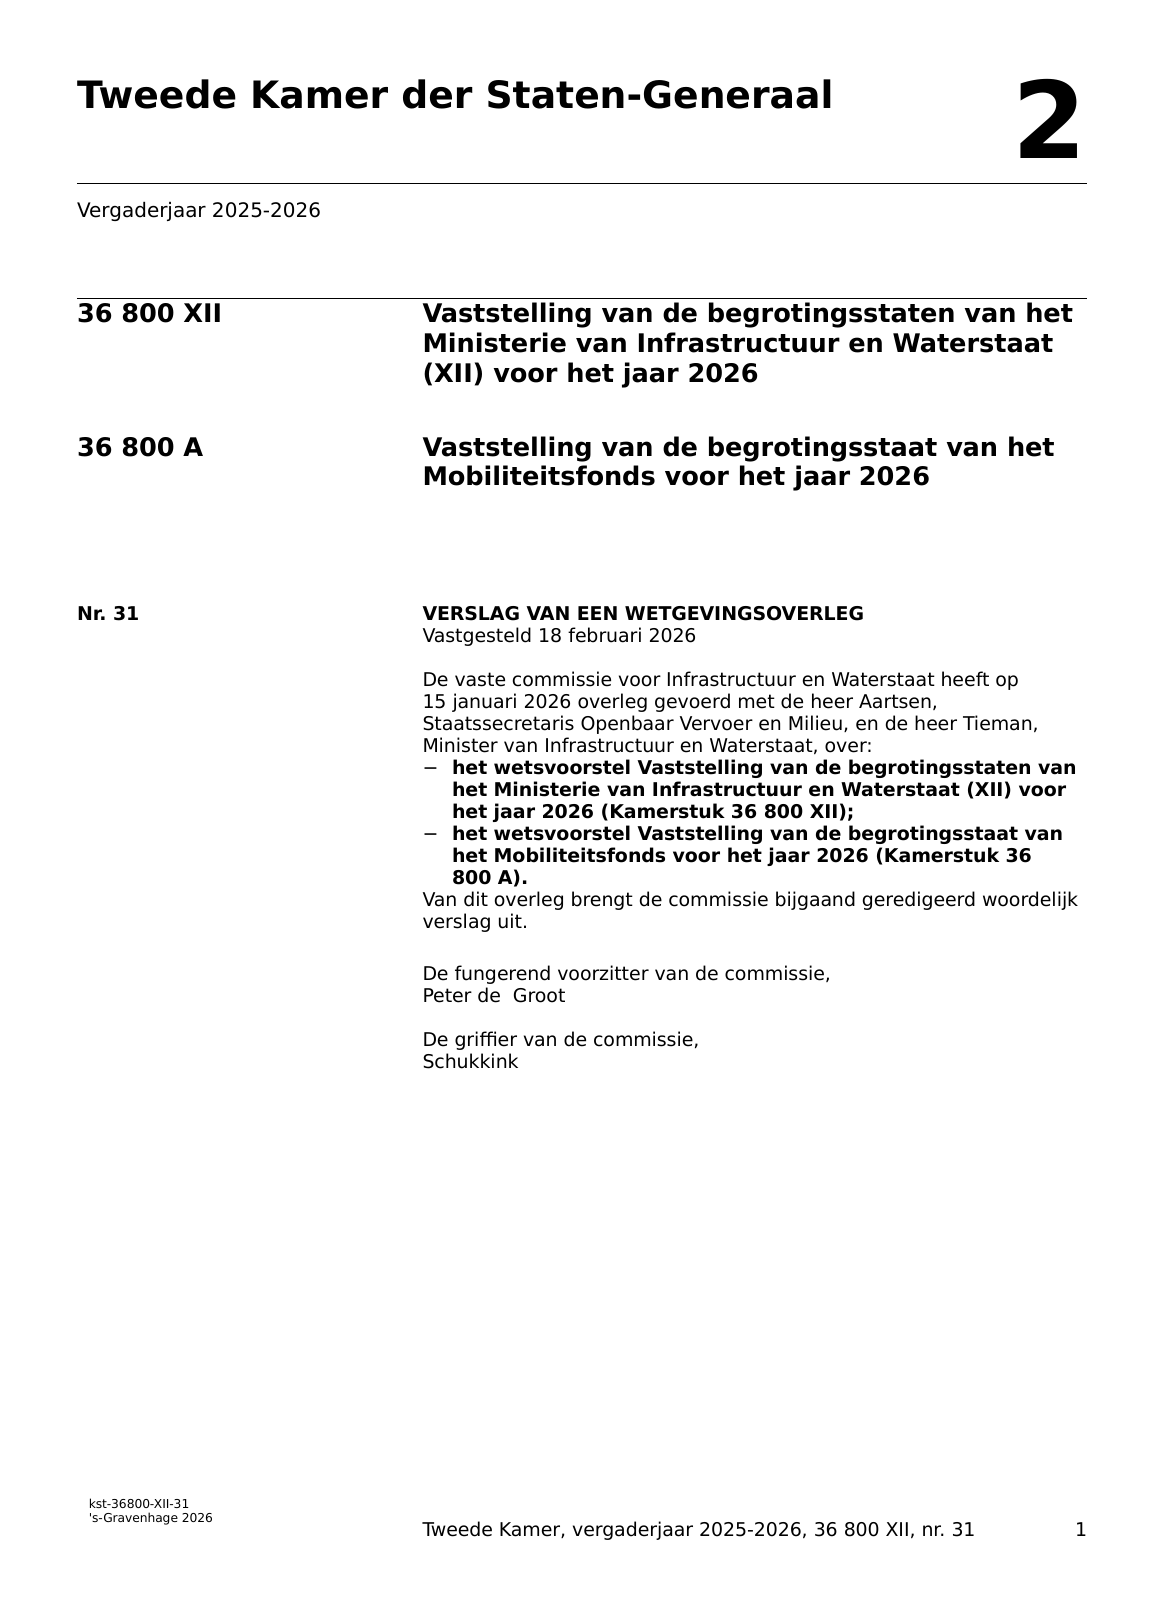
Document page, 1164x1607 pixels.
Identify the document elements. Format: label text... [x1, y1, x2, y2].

subtitle 36 800 A Vaststelling van de begrotingsstaat van het Mobiliteitsfonds voor het jaar 2026 [77, 432, 1087, 492]
text kst-36800-XII-31 [88, 1497, 323, 1511]
subtitle Nr. 31 VERSLAG VAN EEN WETGEVINGSOVERLEG [77, 603, 1087, 625]
table_header 2 [886, 59, 1087, 183]
text Van dit overleg brengt de commissie bijgaand geredigeerd woordelijk verslag uit. [422, 889, 1087, 933]
text De vaste commissie voor Infrastructuur en Waterstaat heeft op 15 januari 2026 overleg gevoerd met de heer Aartsen, Staatssecretaris Openbaar Vervoer en Milieu, en de heer Tieman, Minister van Infrastructuur en Waterstaat, over: [422, 669, 1087, 757]
text De griffier van de commissie, Schukkink [422, 1029, 1087, 1073]
text 's-Gravenhage 2026 [88, 1511, 323, 1525]
text Vastgesteld 18 februari 2026 [422, 625, 1087, 647]
subtitle 36 800 XII Vaststelling van de begrotingsstaten van het Ministerie van Infrastructuur en Waterstaat (XII) voor het jaar 2026 [77, 299, 1087, 388]
text − het wetsvoorstel Vaststelling van de begrotingsstaten van het Ministerie van Infrastructuur en Waterstaat (XII) voor het jaar 2026 (Kamerstuk 36 800 XII); [422, 757, 1087, 823]
table_header Tweede Kamer der Staten-Generaal [77, 59, 886, 183]
text − het wetsvoorstel Vaststelling van de begrotingsstaat van het Mobiliteitsfonds voor het jaar 2026 (Kamerstuk 36 800 A). [422, 823, 1087, 889]
table_cell Vergaderjaar 2025-2026 [77, 184, 1087, 298]
text De fungerend voorzitter van de commissie, Peter de Groot [422, 963, 1087, 1007]
